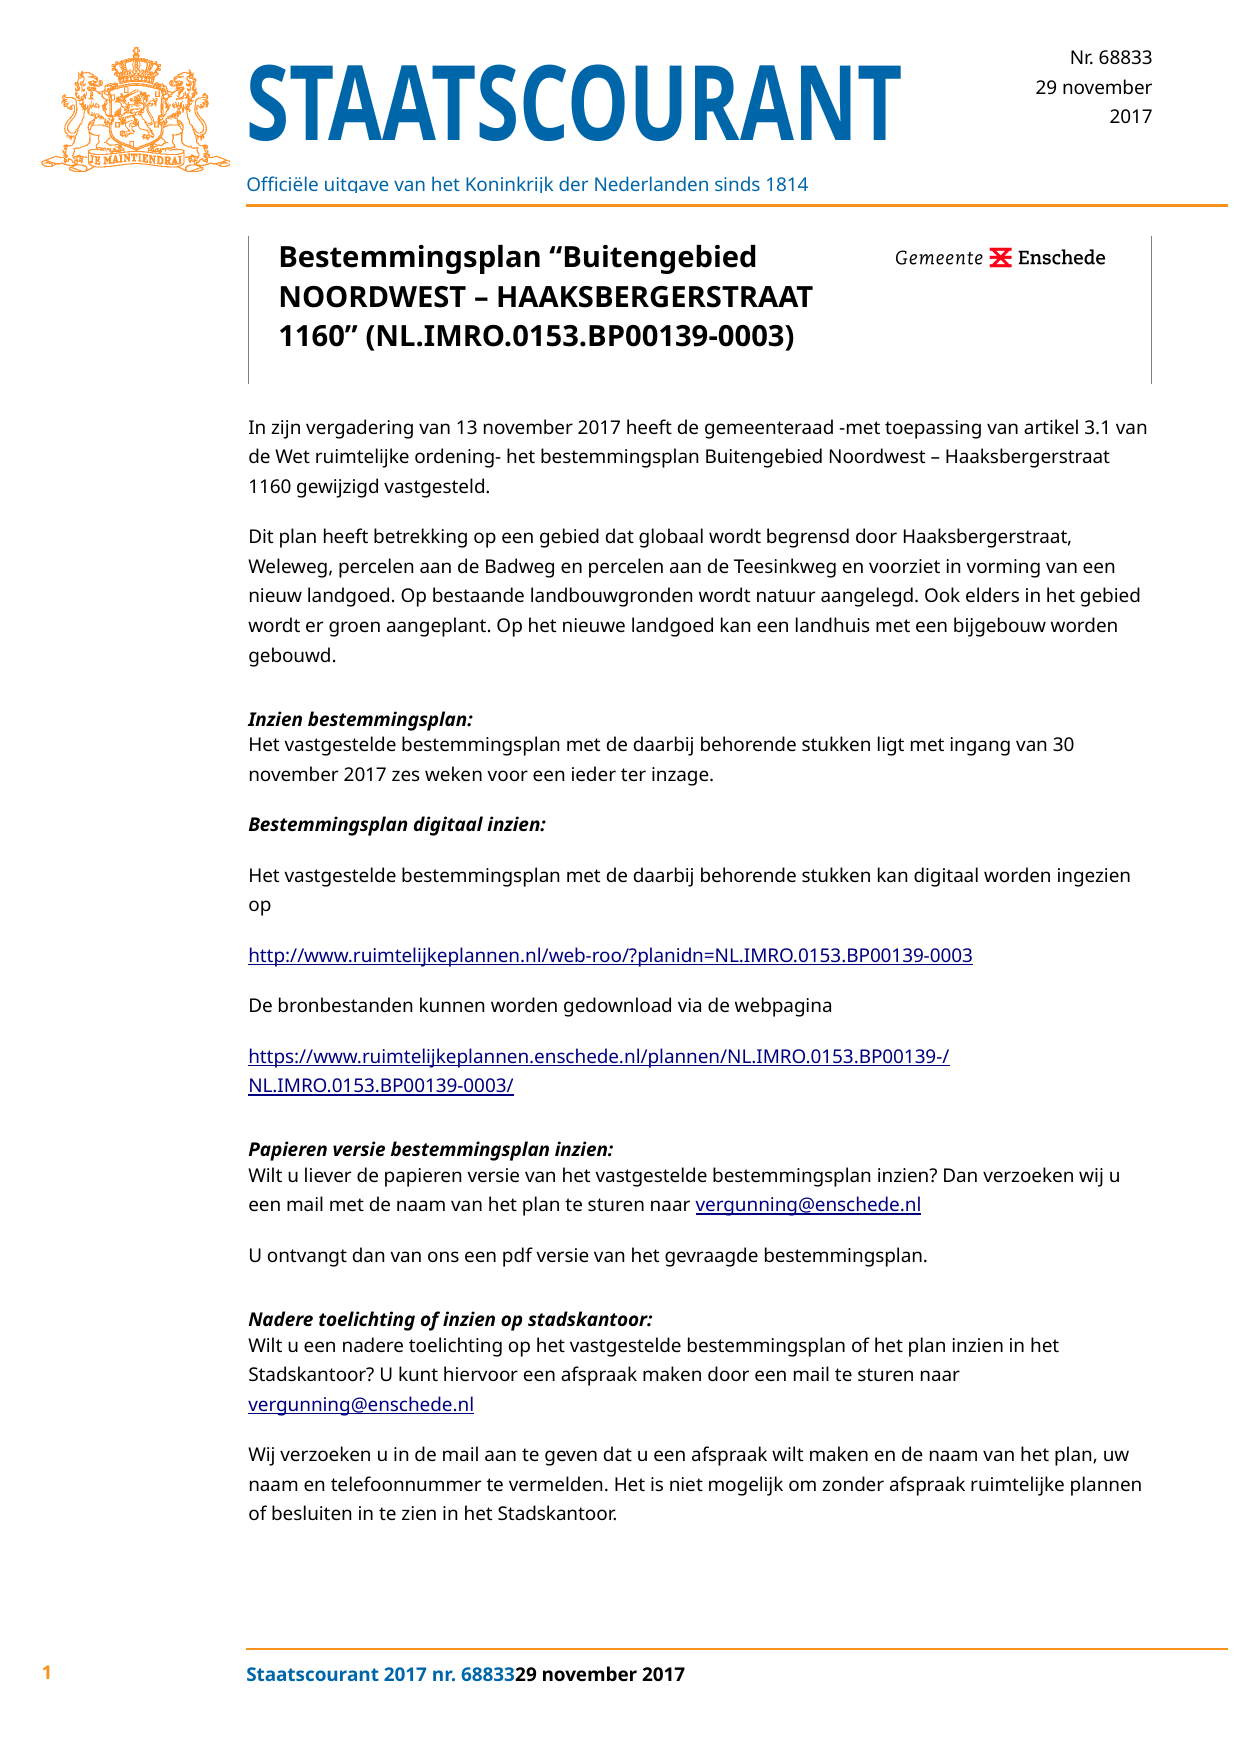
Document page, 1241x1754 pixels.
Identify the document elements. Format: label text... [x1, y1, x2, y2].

text U ontvangt dan van ons een pdf versie van het gevraagde bestemmingsplan. [248, 1242, 1152, 1268]
text Het vastgestelde bestemmingsplan met de daarbij behorende stukken ligt met ingang van 30 november 2017 zes weken voor een ieder ter inzage. [248, 732, 1152, 787]
text https://www.ruimtelijkeplannen.enschede.nl/plannen/NL.IMRO.0153.BP00139-/NL.IMRO.0153.BP00139-0003/ [248, 1043, 1152, 1098]
text Bestemmingsplan digitaal inzien: [248, 812, 1152, 837]
text Wilt u een nadere toelichting op het vastgestelde bestemmingsplan of het plan inzien in het Stadskantoor? U kunt hiervoor een afspraak maken door een mail te sturen naar vergunning@enschede.nl [248, 1332, 1152, 1417]
table_header Bestemmingsplan “Buitengebied NOORDWEST – HAAKSBERGERSTRAAT 1160” (NL.IMRO.0153.BP00139-0003) [249, 236, 850, 384]
text http://www.ruimtelijkeplannen.nl/web-roo/?planidn=NL.IMRO.0153.BP00139-0003 [248, 942, 1152, 968]
text Het vastgestelde bestemmingsplan met de daarbij behorende stukken kan digitaal worden ingezien op [248, 862, 1152, 917]
text Nadere toelichting of inzien op stadskantoor: [248, 1306, 1152, 1332]
text Dit plan heeft betrekking op een gebied dat globaal wordt begrensd door Haaksbergerstraat, Weleweg, percelen aan de Badweg en percelen aan de Teesinkweg en voorziet in vorming van een nieuw landgoed. Op bestaande landbouwgronden wordt natuur aangelegd. Ook elders in het gebied wordt er groen aangeplant. Op het nieuwe landgoed kan een landhuis met een bijgebouw worden gebouwd. [248, 523, 1152, 668]
picture [41, 47, 231, 172]
text De bronbestanden kunnen worden gedownload via de webpagina [248, 992, 1152, 1018]
text Wij verzoeken u in de mail aan te geven dat u een afspraak wilt maken en de naam van het plan, uw naam en telefoonnummer te vermelden. Het is niet mogelijk om zonder afspraak ruimtelijke plannen of besluiten in te zien in het Stadskantoor. [248, 1441, 1152, 1526]
text In zijn vergadering van 13 november 2017 heeft de gemeenteraad -met toepassing van artikel 3.1 van de Wet ruimtelijke ordening- het bestemmingsplan Buitengebied Noordwest – Haaksbergerstraat 1160 gewijzigd vastgesteld. [248, 414, 1152, 499]
text Wilt u liever de papieren versie van het vastgestelde bestemmingsplan inzien? Dan verzoeken wij u een mail met de naam van het plan te sturen naar vergunning@enschede.nl [248, 1162, 1152, 1217]
picture [882, 236, 1119, 279]
text Papieren versie bestemmingsplan inzien: [248, 1136, 1152, 1162]
table_header [850, 236, 1151, 384]
text Inzien bestemmingsplan: [248, 706, 1152, 732]
